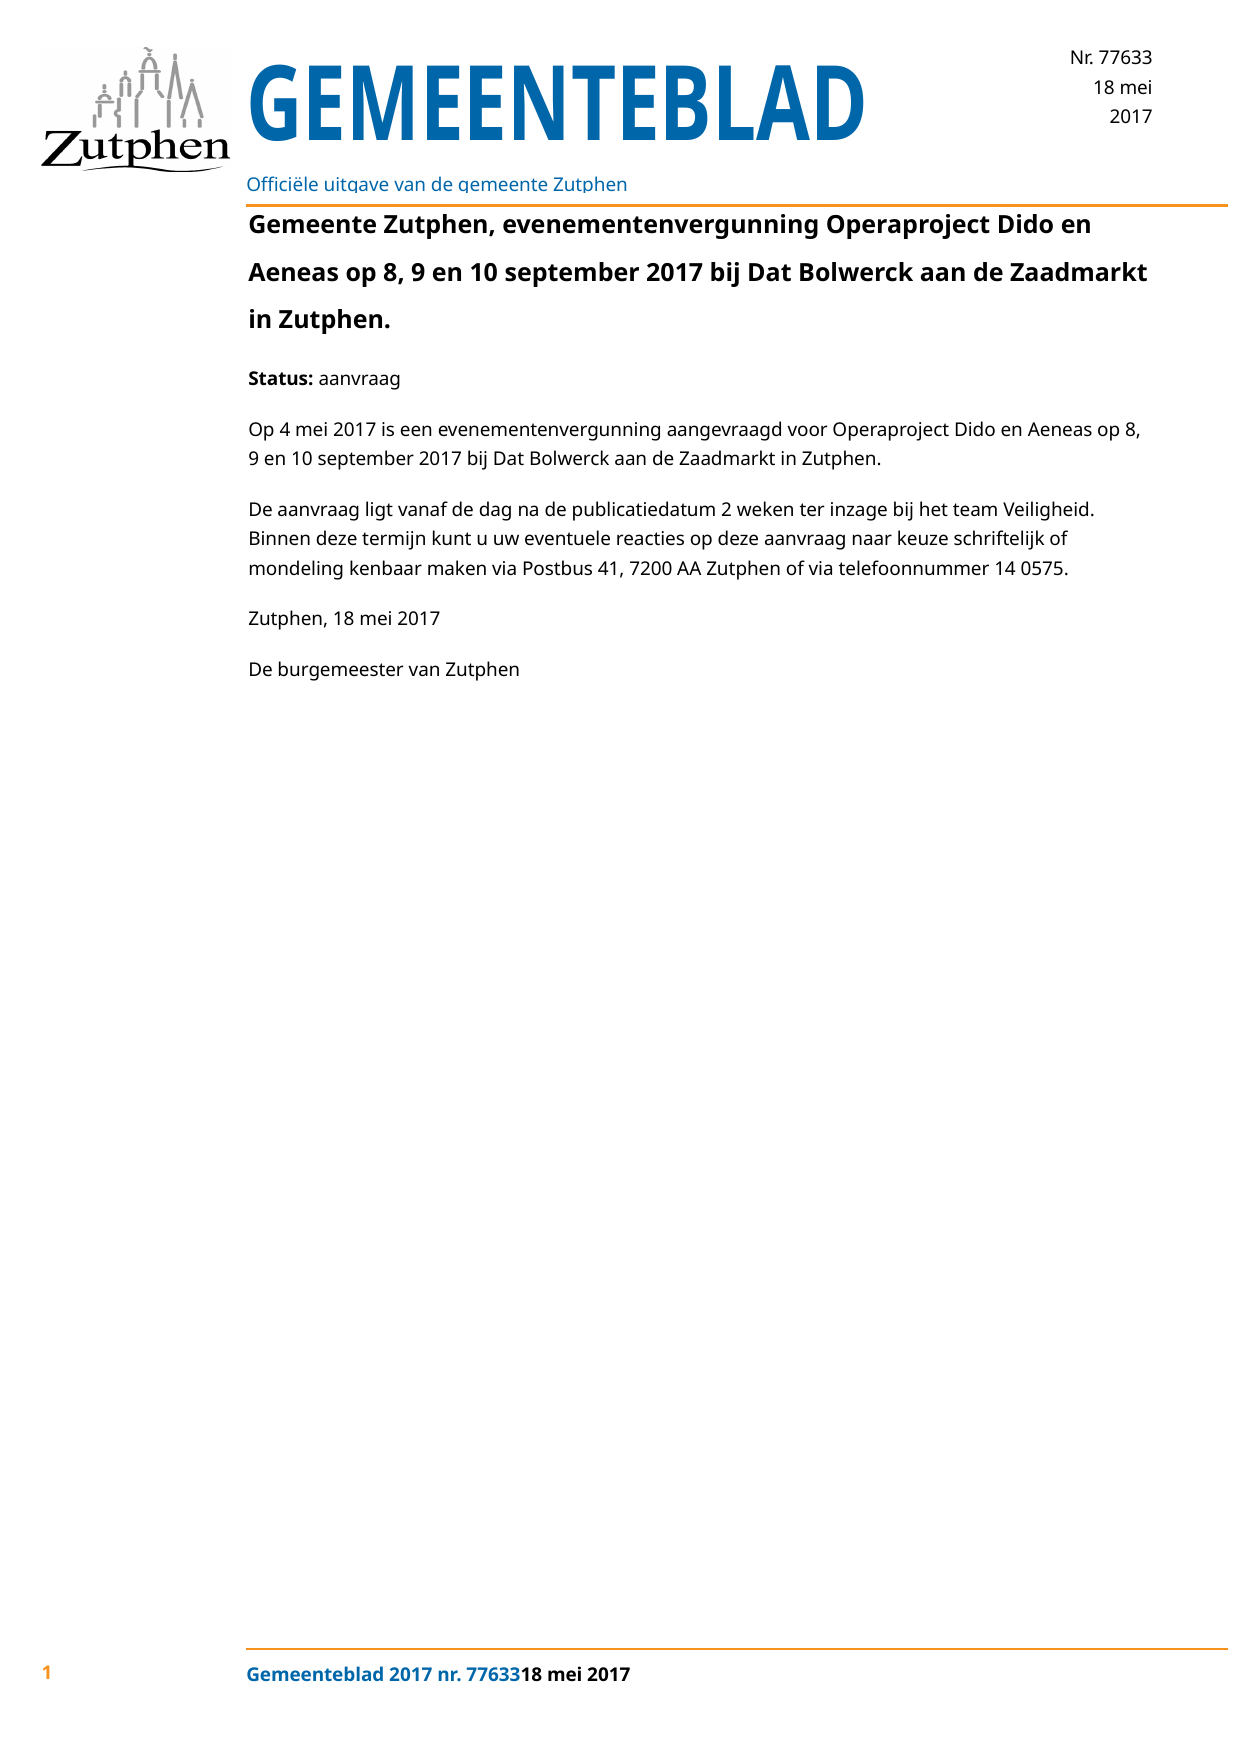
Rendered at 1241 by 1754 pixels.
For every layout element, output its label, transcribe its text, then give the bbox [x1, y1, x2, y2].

text Gemeente Zutphen, evenementenvergunning Operaproject Dido en Aeneas op 8, 9 en 10 september 2017 bij Dat Bolwerck aan de Zaadmarkt in Zutphen. [248, 207, 1152, 336]
text Status: aanvraag [248, 366, 1152, 391]
picture [41, 47, 231, 172]
text De aanvraag ligt vanaf de dag na de publicatiedatum 2 weken ter inzage bij het team Veiligheid. Binnen deze termijn kunt u uw eventuele reacties op deze aanvraag naar keuze schriftelijk of mondeling kenbaar maken via Postbus 41, 7200 AA Zutphen of via telefoonnummer 14 0575. [248, 496, 1152, 581]
text Zutphen, 18 mei 2017 [248, 606, 1152, 631]
text Op 4 mei 2017 is een evenementenvergunning aangevraagd voor Operaproject Dido en Aeneas op 8, 9 en 10 september 2017 bij Dat Bolwerck aan de Zaadmarkt in Zutphen. [248, 416, 1152, 471]
text De burgemeester van Zutphen [248, 656, 1152, 682]
